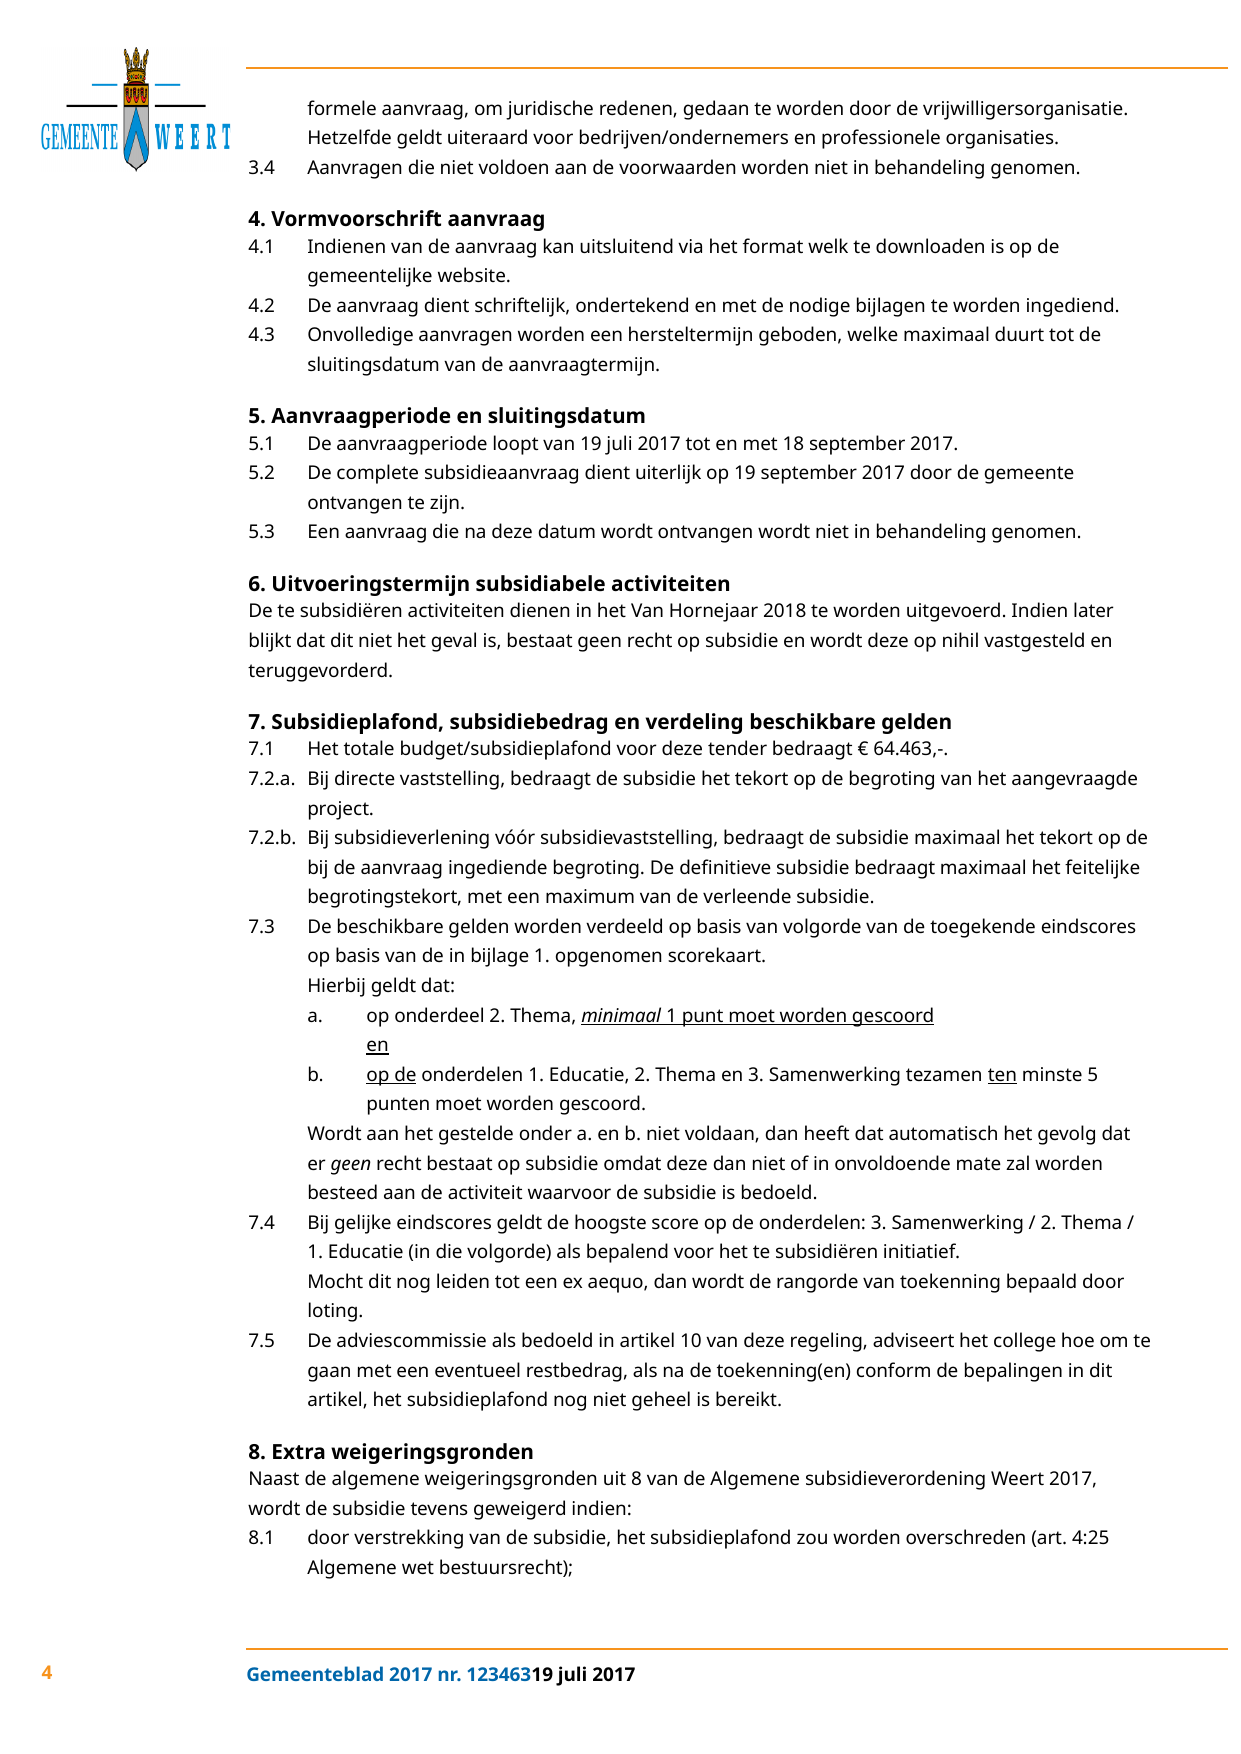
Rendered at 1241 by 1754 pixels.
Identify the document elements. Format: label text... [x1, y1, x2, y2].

list Wordt aan het gestelde onder a. en b. niet voldaan, dan heeft dat automatisch het gevolg dat er geen recht bestaat op subsidie omdat deze dan niet of in onvoldoende mate zal worden besteed aan de activiteit waarvoor de subsidie is bedoeld. [248, 1120, 1152, 1205]
list Het totale budget/subsidieplafond voor deze tender bedraagt € 64.463,-. [248, 736, 1152, 761]
list op onderdeel 2. Thema, minimaal 1 punt moet worden gescoord [307, 1002, 1152, 1028]
list Bij subsidieverlening vóór subsidievaststelling, bedraagt de subsidie maximaal het tekort op de bij de aanvraag ingediende begroting. De definitieve subsidie bedraagt maximaal het feitelijke begrotingstekort, met een maximum van de verleende subsidie. [248, 824, 1152, 909]
list Bij gelijke eindscores geldt de hoogste score op de onderdelen: 3. Samenwerking / 2. Thema / 1. Educatie (in die volgorde) als bepalend voor het te subsidiëren initiatief. [248, 1209, 1152, 1264]
list De aanvraag dient schriftelijk, ondertekend en met de nodige bijlagen te worden ingediend. [248, 292, 1152, 318]
text 5. Aanvraagperiode en sluitingsdatum [248, 402, 1152, 430]
list De aanvraagperiode loopt van 19 juli 2017 tot en met 18 september 2017. [248, 430, 1152, 456]
text De te subsidiëren activiteiten dienen in het Van Hornejaar 2018 te worden uitgevoerd. Indien later blijkt dat dit niet het geval is, bestaat geen recht op subsidie en wordt deze op nihil vastgesteld en teruggevorderd. [248, 598, 1152, 682]
list door verstrekking van de subsidie, het subsidieplafond zou worden overschreden (art. 4:25 Algemene wet bestuursrecht); [248, 1524, 1152, 1580]
picture [41, 47, 231, 172]
list Indienen van de aanvraag kan uitsluitend via het format welk te downloaden is op de gemeentelijke website. [248, 233, 1152, 288]
text Naast de algemene weigeringsgronden uit 8 van de Algemene subsidieverordening Weert 2017, wordt de subsidie tevens geweigerd indien: [248, 1465, 1152, 1521]
list Aanvragen die niet voldoen aan de voorwaarden worden niet in behandeling genomen. [248, 154, 1152, 180]
list De adviescommissie als bedoeld in artikel 10 van deze regeling, adviseert het college hoe om te gaan met een eventueel restbedrag, als na de toekenning(en) conform de bepalingen in dit artikel, het subsidieplafond nog niet geheel is bereikt. [248, 1327, 1152, 1412]
text 7. Subsidieplafond, subsidiebedrag en verdeling beschikbare gelden [248, 707, 1152, 736]
list Mocht dit nog leiden tot een ex aequo, dan wordt de rangorde van toekenning bepaald door loting. [248, 1268, 1152, 1323]
list De beschikbare gelden worden verdeeld op basis van volgorde van de toegekende eindscores op basis van de in bijlage 1. opgenomen scorekaart. [248, 913, 1152, 968]
list De complete subsidieaanvraag dient uiterlijk op 19 september 2017 door de gemeente ontvangen te zijn. [248, 459, 1152, 515]
list formele aanvraag, om juridische redenen, gedaan te worden door de vrijwilligersorganisatie. Hetzelfde geldt uiteraard voor bedrijven/ondernemers en professionele organisaties. [248, 95, 1152, 150]
list Een aanvraag die na deze datum wordt ontvangen wordt niet in behandeling genomen. [248, 519, 1152, 544]
list en [307, 1031, 1152, 1057]
text 6. Uitvoeringstermijn subsidiabele activiteiten [248, 569, 1152, 598]
list op de onderdelen 1. Educatie, 2. Thema en 3. Samenwerking tezamen ten minste 5 punten moet worden gescoord. [307, 1061, 1152, 1116]
list Bij directe vaststelling, bedraagt de subsidie het tekort op de begroting van het aangevraagde project. [248, 765, 1152, 821]
text 4. Vormvoorschrift aanvraag [248, 204, 1152, 233]
text 8. Extra weigeringsgronden [248, 1437, 1152, 1465]
list Hierbij geldt dat: [248, 972, 1152, 998]
list Onvolledige aanvragen worden een hersteltermijn geboden, welke maximaal duurt tot de sluitingsdatum van de aanvraagtermijn. [248, 322, 1152, 377]
